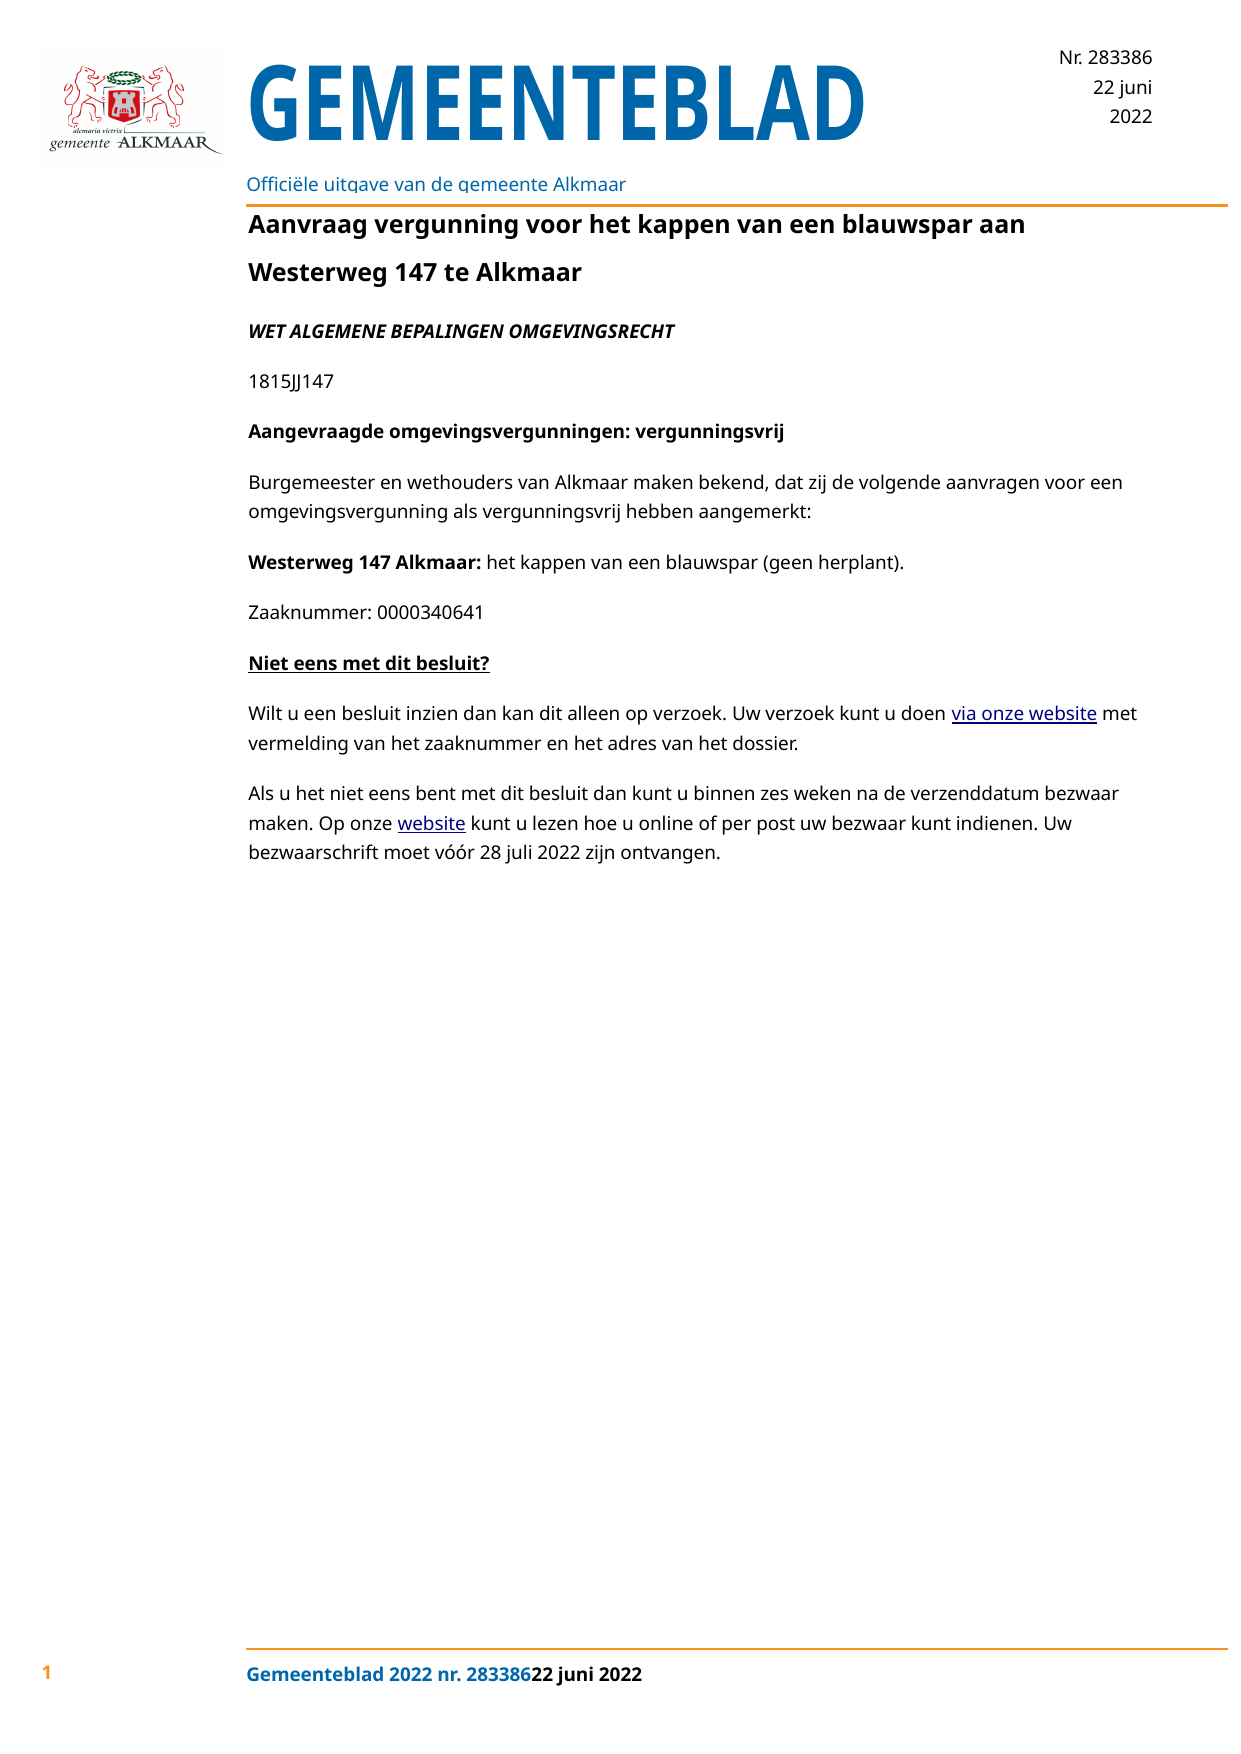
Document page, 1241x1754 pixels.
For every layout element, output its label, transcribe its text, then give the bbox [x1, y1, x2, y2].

text WET ALGEMENE BEPALINGEN OMGEVINGSRECHT [248, 318, 1152, 344]
text 1815JJ147 [248, 368, 1152, 394]
text Wilt u een besluit inzien dan kan dit alleen op verzoek. Uw verzoek kunt u doen via onze website met vermelding van het zaaknummer en het adres van het dossier. [248, 700, 1152, 756]
text Westerweg 147 Alkmaar: het kappen van een blauwspar (geen herplant). [248, 549, 1152, 575]
text Niet eens met dit besluit? [248, 650, 1152, 676]
text Aanvraag vergunning voor het kappen van een blauwspar aan Westerweg 147 te Alkmaar [248, 207, 1152, 288]
text Burgemeester en wethouders van Alkmaar maken bekend, dat zij de volgende aanvragen voor een omgevingsvergunning als vergunningsvrij hebben aangemerkt: [248, 469, 1152, 524]
text Aangevraagde omgevingsvergunningen: vergunningsvrij [248, 419, 1152, 444]
picture [41, 47, 231, 172]
text Zaaknummer: 0000340641 [248, 599, 1152, 625]
text Als u het niet eens bent met dit besluit dan kunt u binnen zes weken na de verzenddatum bezwaar maken. Op onze website kunt u lezen hoe u online of per post uw bezwaar kunt indienen. Uw bezwaarschrift moet vóór 28 juli 2022 zijn ontvangen. [248, 780, 1152, 865]
